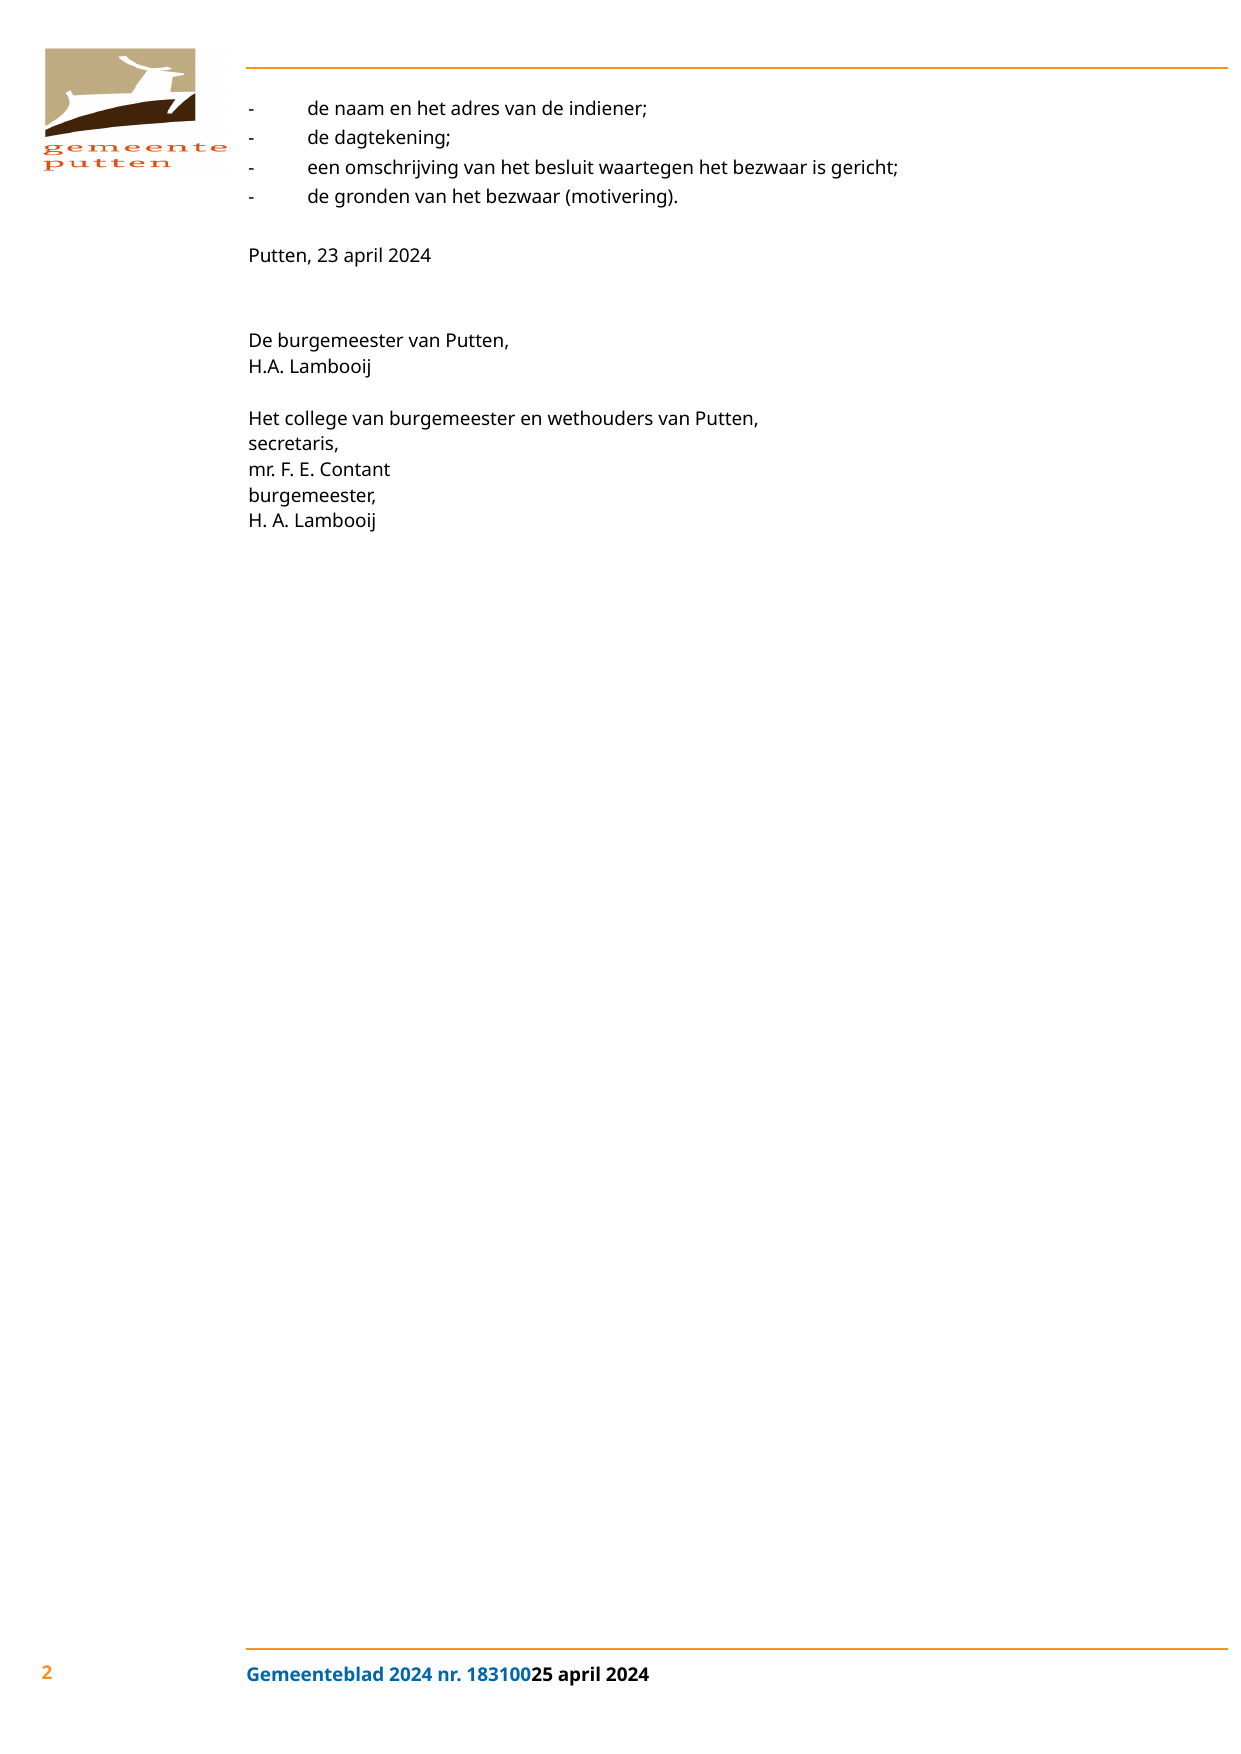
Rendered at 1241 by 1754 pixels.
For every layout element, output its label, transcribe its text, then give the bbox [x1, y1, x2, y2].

text burgemeester, [248, 482, 1152, 508]
list de naam en het adres van de indiener; [248, 95, 1152, 121]
list de dagtekening; [248, 124, 1152, 150]
text secretaris, [248, 431, 1152, 456]
picture [41, 47, 231, 172]
text H. A. Lambooij [248, 508, 1152, 533]
text Putten, 23 april 2024 [248, 243, 1152, 268]
text De burgemeester van Putten, [248, 328, 1152, 353]
text H.A. Lambooij [248, 353, 1152, 379]
text mr. F. E. Contant [248, 456, 1152, 482]
text Het college van burgemeester en wethouders van Putten, [248, 405, 1152, 431]
list de gronden van het bezwaar (motivering). [248, 183, 1152, 209]
list een omschrijving van het besluit waartegen het bezwaar is gericht; [248, 154, 1152, 180]
